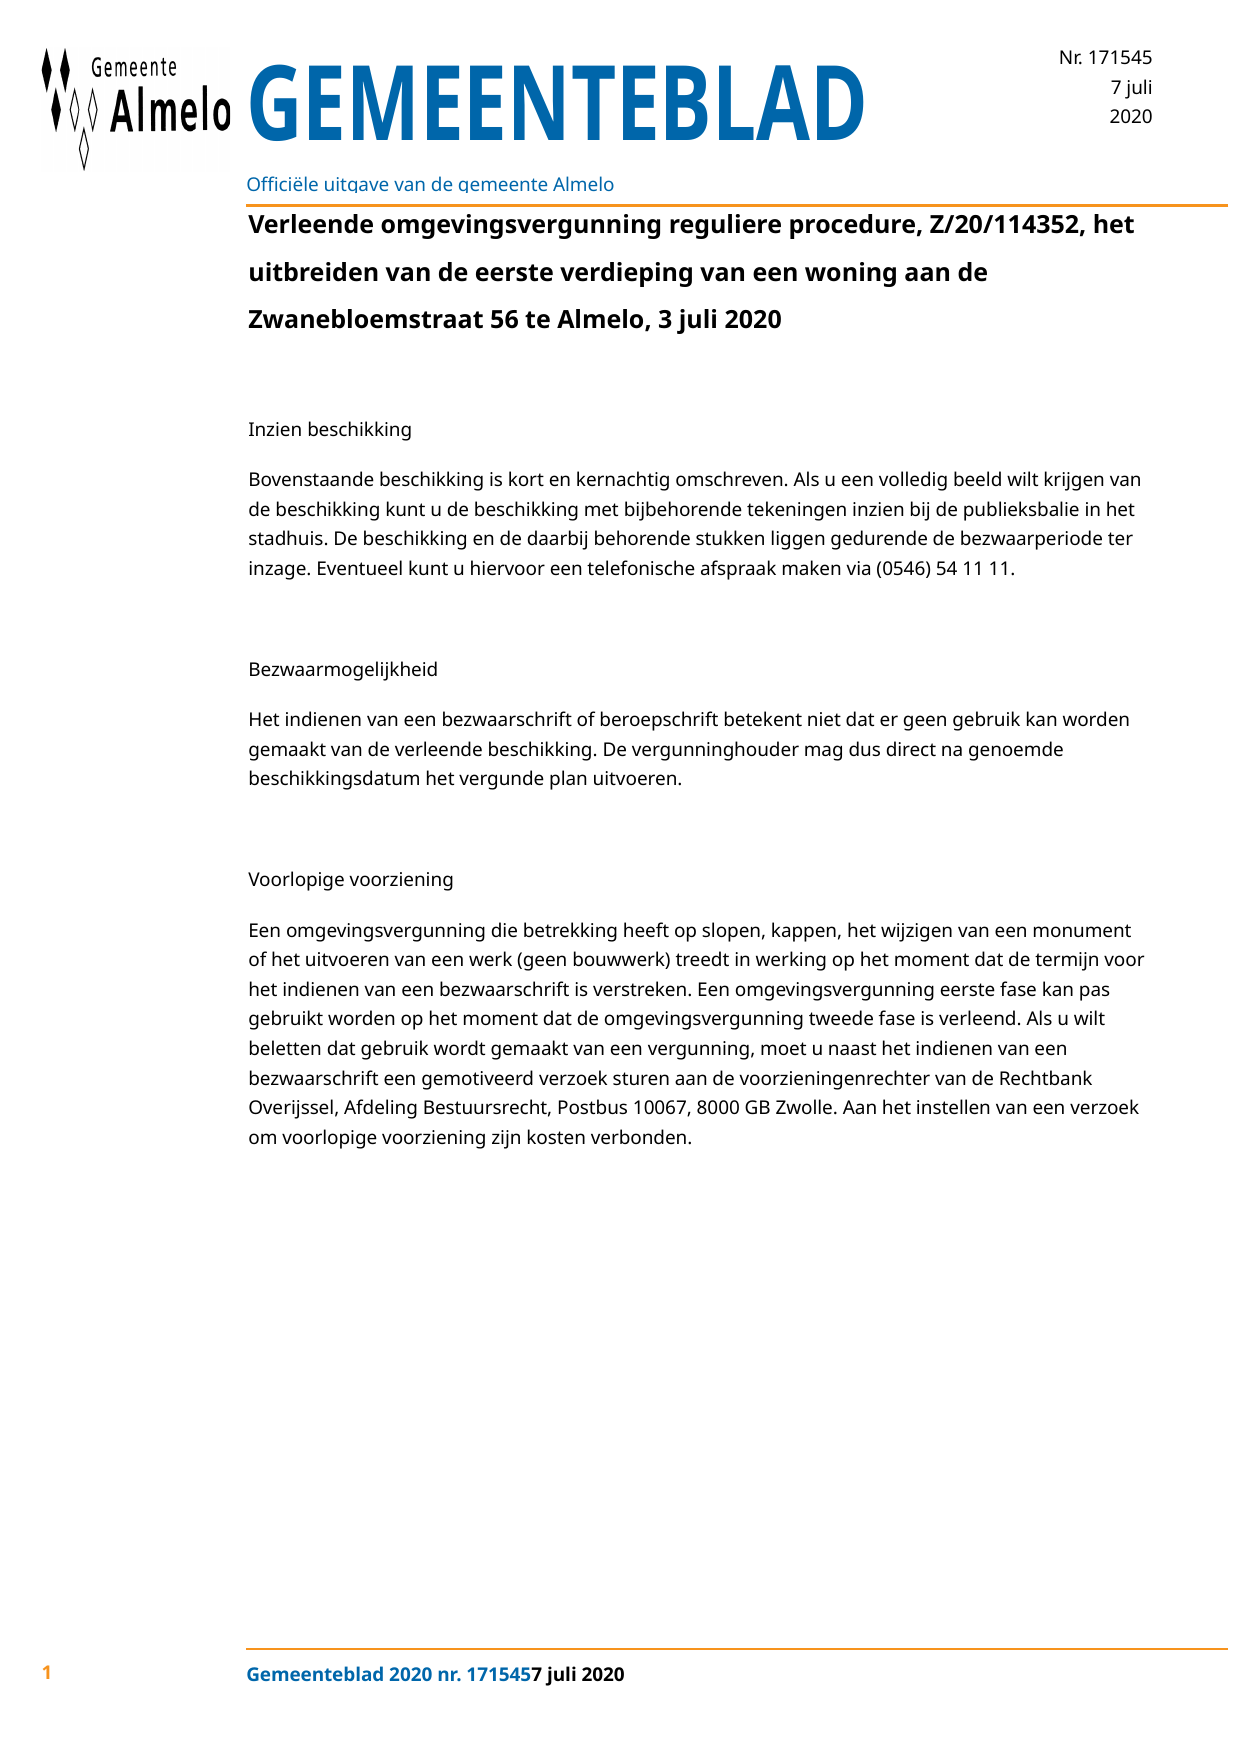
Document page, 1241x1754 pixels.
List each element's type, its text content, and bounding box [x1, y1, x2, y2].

text Inzien beschikking [248, 416, 1152, 442]
text Een omgevingsvergunning die betrekking heeft op slopen, kappen, het wijzigen van een monument of het uitvoeren van een werk (geen bouwwerk) treedt in werking op het moment dat de termijn voor het indienen van een bezwaarschrift is verstreken. Een omgevingsvergunning eerste fase kan pas gebruikt worden op het moment dat de omgevingsvergunning tweede fase is verleend. Als u wilt beletten dat gebruik wordt gemaakt van een vergunning, moet u naast het indienen van een bezwaarschrift een gemotiveerd verzoek sturen aan de voorzieningenrechter van de Rechtbank Overijssel, Afdeling Bestuursrecht, Postbus 10067, 8000 GB Zwolle. Aan het instellen van een verzoek om voorlopige voorziening zijn kosten verbonden. [248, 917, 1152, 1149]
picture [41, 47, 231, 172]
text Bezwaarmogelijkheid [248, 656, 1152, 682]
text Voorlopige voorziening [248, 866, 1152, 892]
text Bovenstaande beschikking is kort en kernachtig omschreven. Als u een volledig beeld wilt krijgen van de beschikking kunt u de beschikking met bijbehorende tekeningen inzien bij de publieksbalie in het stadhuis. De beschikking en de daarbij behorende stukken liggen gedurende de bezwaarperiode ter inzage. Eventueel kunt u hiervoor een telefonische afspraak maken via (0546) 54 11 11. [248, 466, 1152, 581]
text Het indienen van een bezwaarschrift of beroepschrift betekent niet dat er geen gebruik kan worden gemaakt van de verleende beschikking. De vergunninghouder mag dus direct na genoemde beschikkingsdatum het vergunde plan uitvoeren. [248, 706, 1152, 791]
text Verleende omgevingsvergunning reguliere procedure, Z/20/114352, het uitbreiden van de eerste verdieping van een woning aan de Zwanebloemstraat 56 te Almelo, 3 juli 2020 [248, 207, 1152, 336]
